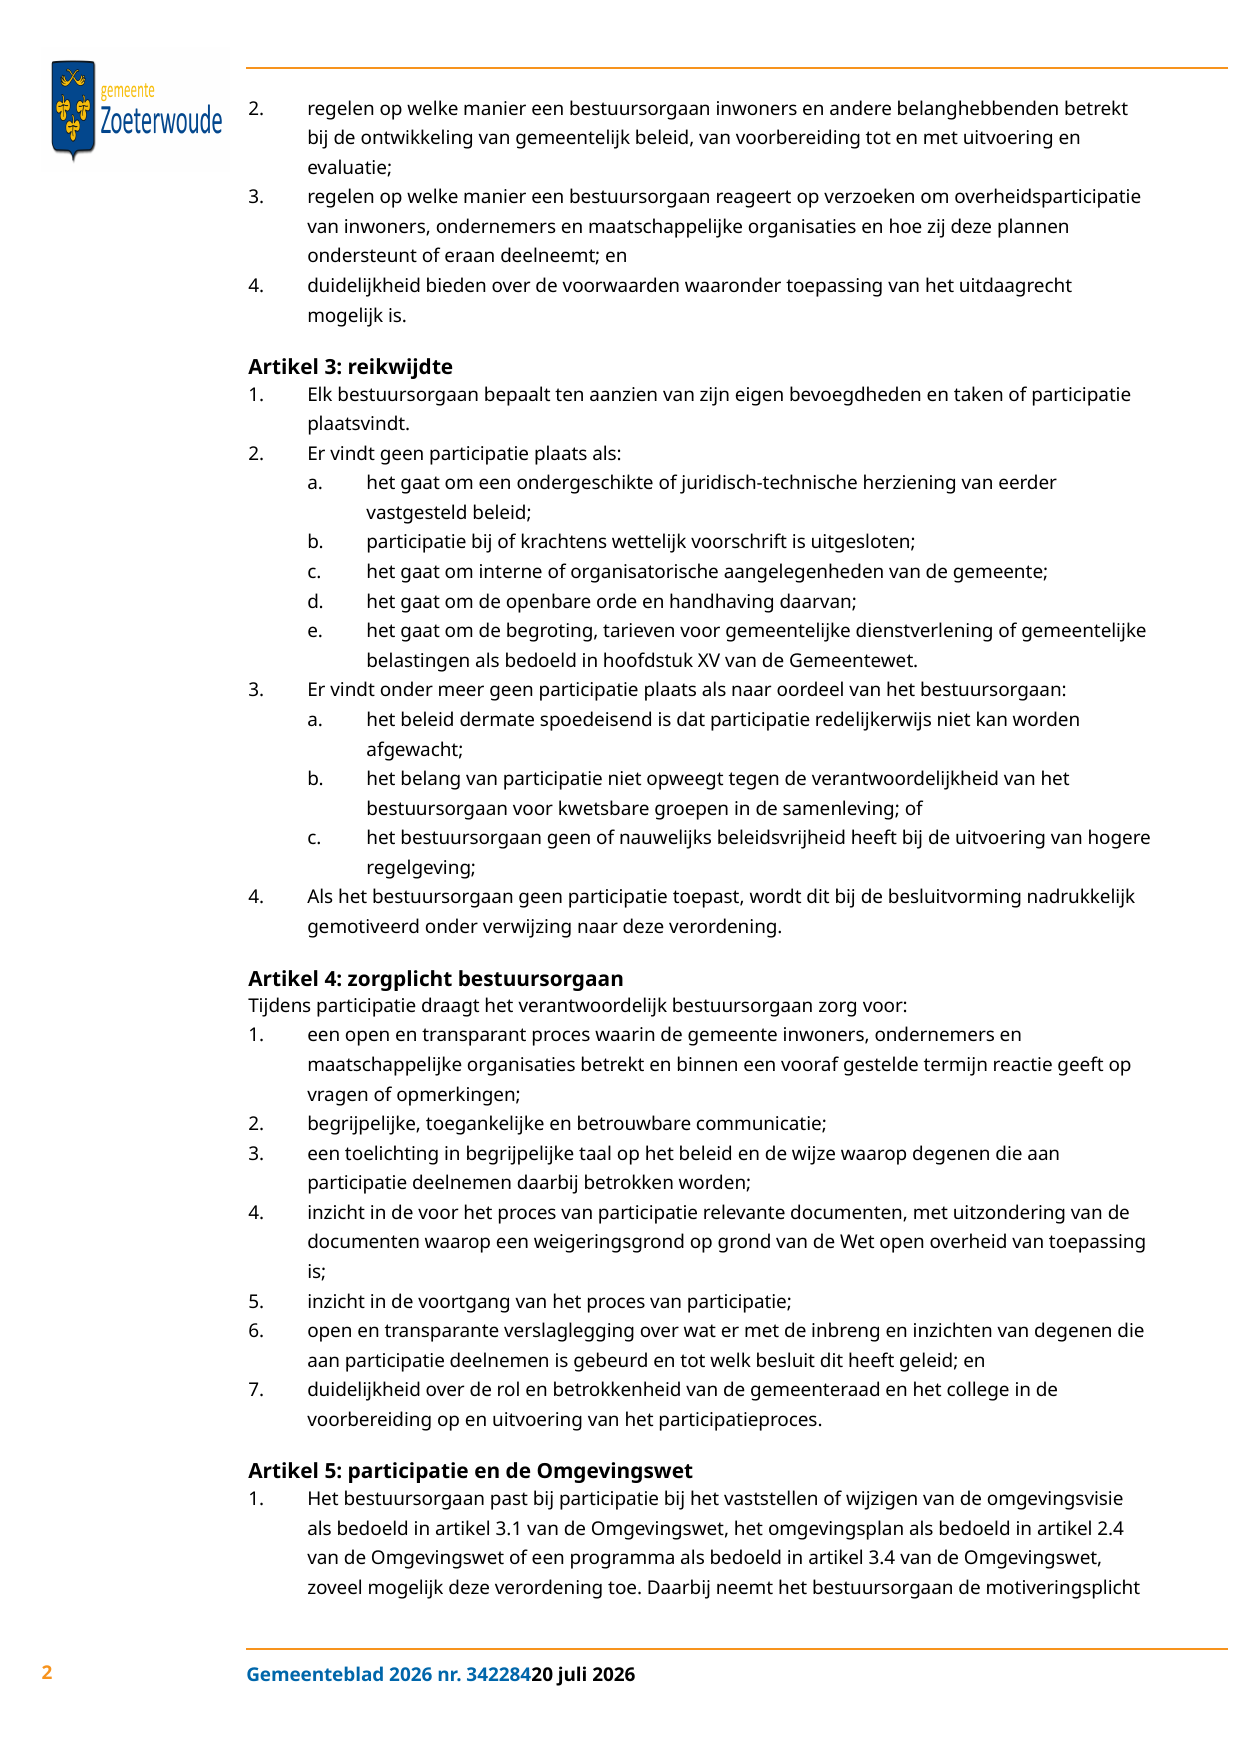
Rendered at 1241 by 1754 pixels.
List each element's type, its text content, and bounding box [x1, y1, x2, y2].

list het gaat om de openbare orde en handhaving daarvan; [307, 588, 1152, 613]
list het gaat om interne of organisatorische aangelegenheden van de gemeente; [307, 558, 1152, 584]
list een open en transparant proces waarin de gemeente inwoners, ondernemers en maatschappelijke organisaties betrekt en binnen een vooraf gestelde termijn reactie geeft op vragen of opmerkingen; [248, 1022, 1152, 1107]
list Er vindt onder meer geen participatie plaats als naar oordeel van het bestuursorgaan: [248, 677, 1152, 702]
list Elk bestuursorgaan bepaalt ten aanzien van zijn eigen bevoegdheden en taken of participatie plaatsvindt. [248, 381, 1152, 436]
text Artikel 3: reikwijdte [248, 352, 1152, 381]
list het gaat om een ondergeschikte of juridisch-technische herziening van eerder vastgesteld beleid; [307, 469, 1152, 525]
list het bestuursorgaan geen of nauwelijks beleidsvrijheid heeft bij de uitvoering van hogere regelgeving; [307, 824, 1152, 880]
list open en transparante verslaglegging over wat er met de inbreng en inzichten van degenen die aan participatie deelnemen is gebeurd en tot welk besluit dit heeft geleid; en [248, 1317, 1152, 1373]
list regelen op welke manier een bestuursorgaan reageert op verzoeken om overheidsparticipatie van inwoners, ondernemers en maatschappelijke organisaties en hoe zij deze plannen ondersteunt of eraan deelneemt; en [248, 183, 1152, 268]
list regelen op welke manier een bestuursorgaan inwoners en andere belanghebbenden betrekt bij de ontwikkeling van gemeentelijk beleid, van voorbereiding tot en met uitvoering en evaluatie; [248, 95, 1152, 180]
text Artikel 4: zorgplicht bestuursorgaan [248, 964, 1152, 992]
list duidelijkheid bieden over de voorwaarden waaronder toepassing van het uitdaagrecht mogelijk is. [248, 272, 1152, 328]
picture [41, 47, 231, 172]
list het belang van participatie niet opweegt tegen de verantwoordelijkheid van het bestuursorgaan voor kwetsbare groepen in de samenleving; of [307, 765, 1152, 821]
list Het bestuursorgaan past bij participatie bij het vaststellen of wijzigen van de omgevingsvisie als bedoeld in artikel 3.1 van de Omgevingswet, het omgevingsplan als bedoeld in artikel 2.4 van de Omgevingswet of een programma als bedoeld in artikel 3.4 van de Omgevingswet, zoveel mogelijk deze verordening toe. Daarbij neemt het bestuursorgaan de motiveringsplicht [248, 1485, 1152, 1599]
list het gaat om de begroting, tarieven voor gemeentelijke dienstverlening of gemeentelijke belastingen als bedoeld in hoofdstuk XV van de Gemeentewet. [307, 617, 1152, 673]
list Als het bestuursorgaan geen participatie toepast, wordt dit bij de besluitvorming nadrukkelijk gemotiveerd onder verwijzing naar deze verordening. [248, 884, 1152, 939]
list inzicht in de voortgang van het proces van participatie; [248, 1288, 1152, 1314]
list het beleid dermate spoedeisend is dat participatie redelijkerwijs niet kan worden afgewacht; [307, 706, 1152, 761]
list duidelijkheid over de rol en betrokkenheid van de gemeenteraad en het college in de voorbereiding op en uitvoering van het participatieproces. [248, 1377, 1152, 1432]
list participatie bij of krachtens wettelijk voorschrift is uitgesloten; [307, 529, 1152, 554]
list begrijpelijke, toegankelijke en betrouwbare communicatie; [248, 1110, 1152, 1136]
text Artikel 5: participatie en de Omgevingswet [248, 1457, 1152, 1485]
list Er vindt geen participatie plaats als: [248, 440, 1152, 466]
text Tijdens participatie draagt het verantwoordelijk bestuursorgaan zorg voor: [248, 992, 1152, 1018]
list een toelichting in begrijpelijke taal op het beleid en de wijze waarop degenen die aan participatie deelnemen daarbij betrokken worden; [248, 1140, 1152, 1195]
list inzicht in de voor het proces van participatie relevante documenten, met uitzondering van de documenten waarop een weigeringsgrond op grond van de Wet open overheid van toepassing is; [248, 1199, 1152, 1284]
